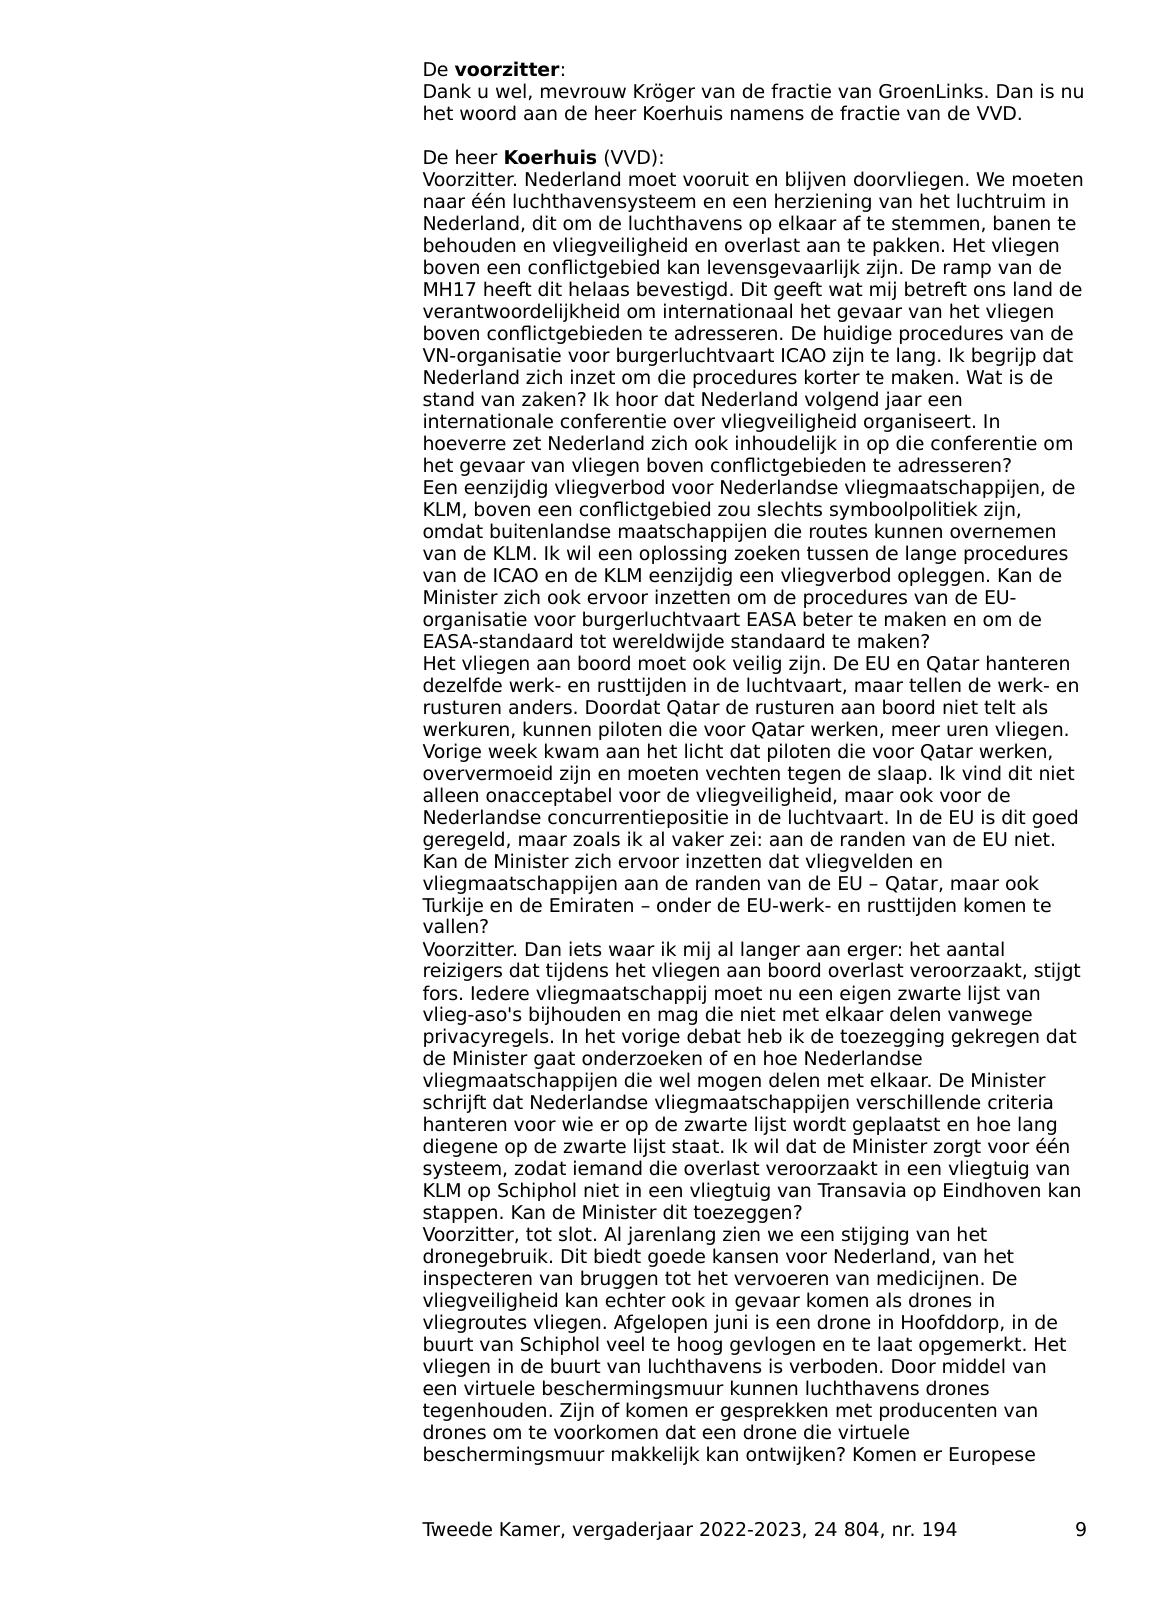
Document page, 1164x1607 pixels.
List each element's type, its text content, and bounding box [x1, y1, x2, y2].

text Voorzitter, tot slot. Al jarenlang zien we een stijging van het dronegebruik. Dit biedt goede kansen voor Nederland, van het inspecteren van bruggen tot het vervoeren van medicijnen. De vliegveiligheid kan echter ook in gevaar komen als drones in vliegroutes vliegen. Afgelopen juni is een drone in Hoofddorp, in de buurt van Schiphol veel te hoog gevlogen en te laat opgemerkt. Het vliegen in de buurt van luchthavens is verboden. Door middel van een virtuele beschermingsmuur kunnen luchthavens drones tegenhouden. Zijn of komen er gesprekken met producenten van drones om te voorkomen dat een drone die virtuele beschermingsmuur makkelijk kan ontwijken? Komen er Europese [422, 1224, 1087, 1466]
text De heer Koerhuis (VVD): [422, 147, 1087, 169]
text Een eenzijdig vliegverbod voor Nederlandse vliegmaatschappijen, de KLM, boven een conflictgebied zou slechts symboolpolitiek zijn, omdat buitenlandse maatschappijen die routes kunnen overnemen van de KLM. Ik wil een oplossing zoeken tussen de lange procedures van de ICAO en de KLM eenzijdig een vliegverbod opleggen. Kan de Minister zich ook ervoor inzetten om de procedures van de EU-organisatie voor burgerluchtvaart EASA beter te maken en om de EASA-standaard tot wereldwijde standaard te maken? [422, 477, 1087, 653]
text De voorzitter: [422, 59, 1087, 81]
text Dank u wel, mevrouw Kröger van de fractie van GroenLinks. Dan is nu het woord aan de heer Koerhuis namens de fractie van de VVD. [422, 81, 1087, 125]
text Voorzitter. Dan iets waar ik mij al langer aan erger: het aantal reizigers dat tijdens het vliegen aan boord overlast veroorzaakt, stijgt fors. Iedere vliegmaatschappij moet nu een eigen zwarte lijst van vlieg-aso's bijhouden en mag die niet met elkaar delen vanwege privacyregels. In het vorige debat heb ik de toezegging gekregen dat de Minister gaat onderzoeken of en hoe Nederlandse vliegmaatschappijen die wel mogen delen met elkaar. De Minister schrijft dat Nederlandse vliegmaatschappijen verschillende criteria hanteren voor wie er op de zwarte lijst wordt geplaatst en hoe lang diegene op de zwarte lijst staat. Ik wil dat de Minister zorgt voor één systeem, zodat iemand die overlast veroorzaakt in een vliegtuig van KLM op Schiphol niet in een vliegtuig van Transavia op Eindhoven kan stappen. Kan de Minister dit toezeggen? [422, 938, 1087, 1224]
text Voorzitter. Nederland moet vooruit en blijven doorvliegen. We moeten naar één luchthavensysteem en een herziening van het luchtruim in Nederland, dit om de luchthavens op elkaar af te stemmen, banen te behouden en vliegveiligheid en overlast aan te pakken. Het vliegen boven een conflictgebied kan levensgevaarlijk zijn. De ramp van de MH17 heeft dit helaas bevestigd. Dit geeft wat mij betreft ons land de verantwoordelijkheid om internationaal het gevaar van het vliegen boven conflictgebieden te adresseren. De huidige procedures van de VN-organisatie voor burgerluchtvaart ICAO zijn te lang. Ik begrijp dat Nederland zich inzet om die procedures korter te maken. Wat is de stand van zaken? Ik hoor dat Nederland volgend jaar een internationale conferentie over vliegveiligheid organiseert. In hoeverre zet Nederland zich ook inhoudelijk in op die conferentie om het gevaar van vliegen boven conflictgebieden te adresseren? [422, 169, 1087, 477]
text Het vliegen aan boord moet ook veilig zijn. De EU en Qatar hanteren dezelfde werk- en rusttijden in de luchtvaart, maar tellen de werk- en rusturen anders. Doordat Qatar de rusturen aan boord niet telt als werkuren, kunnen piloten die voor Qatar werken, meer uren vliegen. Vorige week kwam aan het licht dat piloten die voor Qatar werken, oververmoeid zijn en moeten vechten tegen de slaap. Ik vind dit niet alleen onacceptabel voor de vliegveiligheid, maar ook voor de Nederlandse concurrentiepositie in de luchtvaart. In de EU is dit goed geregeld, maar zoals ik al vaker zei: aan de randen van de EU niet. Kan de Minister zich ervoor inzetten dat vliegvelden en vliegmaatschappijen aan de randen van de EU – Qatar, maar ook Turkije en de Emiraten – onder de EU-werk- en rusttijden komen te vallen? [422, 653, 1087, 938]
